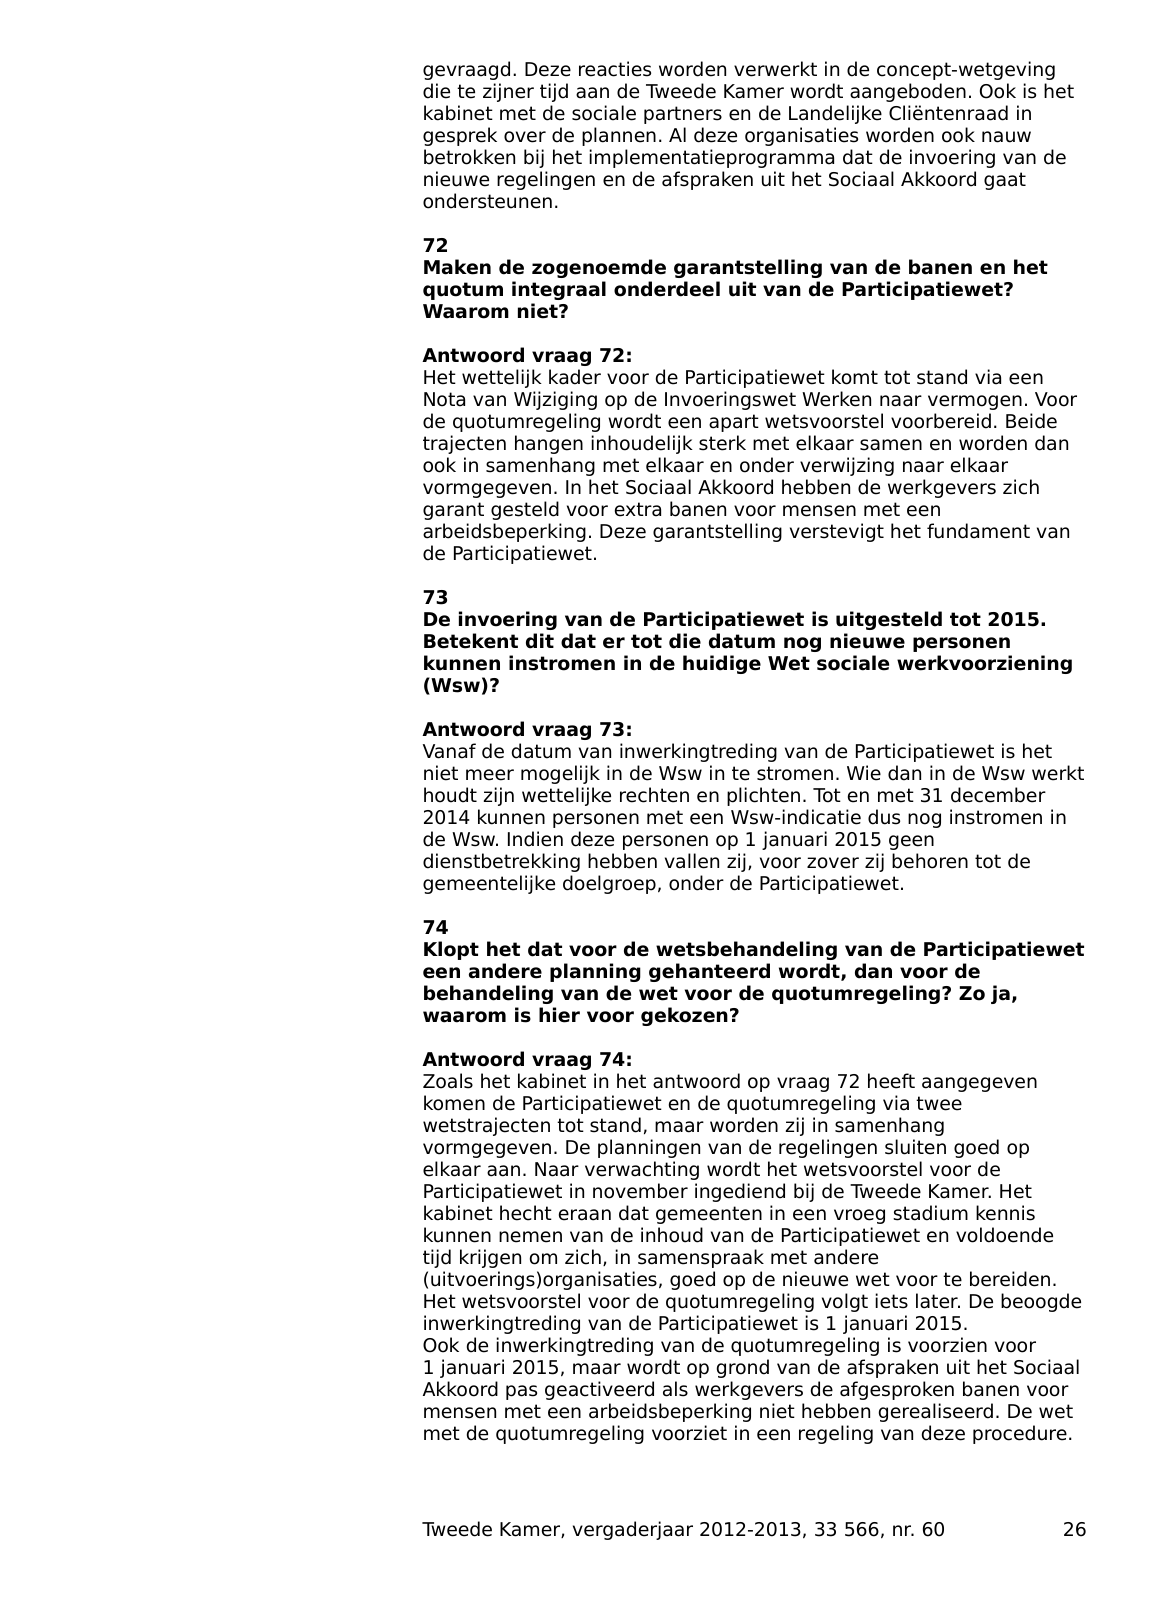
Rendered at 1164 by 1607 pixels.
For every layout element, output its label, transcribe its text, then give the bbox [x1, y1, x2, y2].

text Klopt het dat voor de wetsbehandeling van de Participatiewet een andere planning gehanteerd wordt, dan voor de behandeling van de wet voor de quotumregeling? Zo ja, waarom is hier voor gekozen? [422, 939, 1087, 1027]
text De invoering van de Participatiewet is uitgesteld tot 2015. Betekent dit dat er tot die datum nog nieuwe personen kunnen instromen in de huidige Wet sociale werkvoorziening (Wsw)? [422, 609, 1087, 697]
text Antwoord vraag 72: [422, 345, 1087, 367]
text Het wettelijk kader voor de Participatiewet komt tot stand via een Nota van Wijziging op de Invoeringswet Werken naar vermogen. Voor de quotumregeling wordt een apart wetsvoorstel voorbereid. Beide trajecten hangen inhoudelijk sterk met elkaar samen en worden dan ook in samenhang met elkaar en onder verwijzing naar elkaar vormgegeven. In het Sociaal Akkoord hebben de werkgevers zich garant gesteld voor extra banen voor mensen met een arbeidsbeperking. Deze garantstelling verstevigt het fundament van de Participatiewet. [422, 367, 1087, 565]
text gevraagd. Deze reacties worden verwerkt in de concept-wetgeving die te zijner tijd aan de Tweede Kamer wordt aangeboden. Ook is het kabinet met de sociale partners en de Landelijke Cliëntenraad in gesprek over de plannen. Al deze organisaties worden ook nauw betrokken bij het implementatieprogramma dat de invoering van de nieuwe regelingen en de afspraken uit het Sociaal Akkoord gaat ondersteunen. [422, 59, 1087, 213]
text Maken de zogenoemde garantstelling van de banen en het quotum integraal onderdeel uit van de Participatiewet? Waarom niet? [422, 257, 1087, 323]
text Zoals het kabinet in het antwoord op vraag 72 heeft aangegeven komen de Participatiewet en de quotumregeling via twee wetstrajecten tot stand, maar worden zij in samenhang vormgegeven. De planningen van de regelingen sluiten goed op elkaar aan. Naar verwachting wordt het wetsvoorstel voor de Participatiewet in november ingediend bij de Tweede Kamer. Het kabinet hecht eraan dat gemeenten in een vroeg stadium kennis kunnen nemen van de inhoud van de Participatiewet en voldoende tijd krijgen om zich, in samenspraak met andere (uitvoerings)organisaties, goed op de nieuwe wet voor te bereiden. Het wetsvoorstel voor de quotumregeling volgt iets later. De beoogde inwerkingtreding van de Participatiewet is 1 januari 2015. [422, 1071, 1087, 1335]
text Antwoord vraag 73: [422, 719, 1087, 741]
text Antwoord vraag 74: [422, 1049, 1087, 1071]
text 72 [422, 235, 1087, 257]
text 73 [422, 587, 1087, 609]
text 74 [422, 917, 1087, 939]
text Vanaf de datum van inwerkingtreding van de Participatiewet is het niet meer mogelijk in de Wsw in te stromen. Wie dan in de Wsw werkt houdt zijn wettelijke rechten en plichten. Tot en met 31 december 2014 kunnen personen met een Wsw-indicatie dus nog instromen in de Wsw. Indien deze personen op 1 januari 2015 geen dienstbetrekking hebben vallen zij, voor zover zij behoren tot de gemeentelijke doelgroep, onder de Participatiewet. [422, 741, 1087, 895]
text Ook de inwerkingtreding van de quotumregeling is voorzien voor 1 januari 2015, maar wordt op grond van de afspraken uit het Sociaal Akkoord pas geactiveerd als werkgevers de afgesproken banen voor mensen met een arbeidsbeperking niet hebben gerealiseerd. De wet met de quotumregeling voorziet in een regeling van deze procedure. [422, 1335, 1087, 1445]
